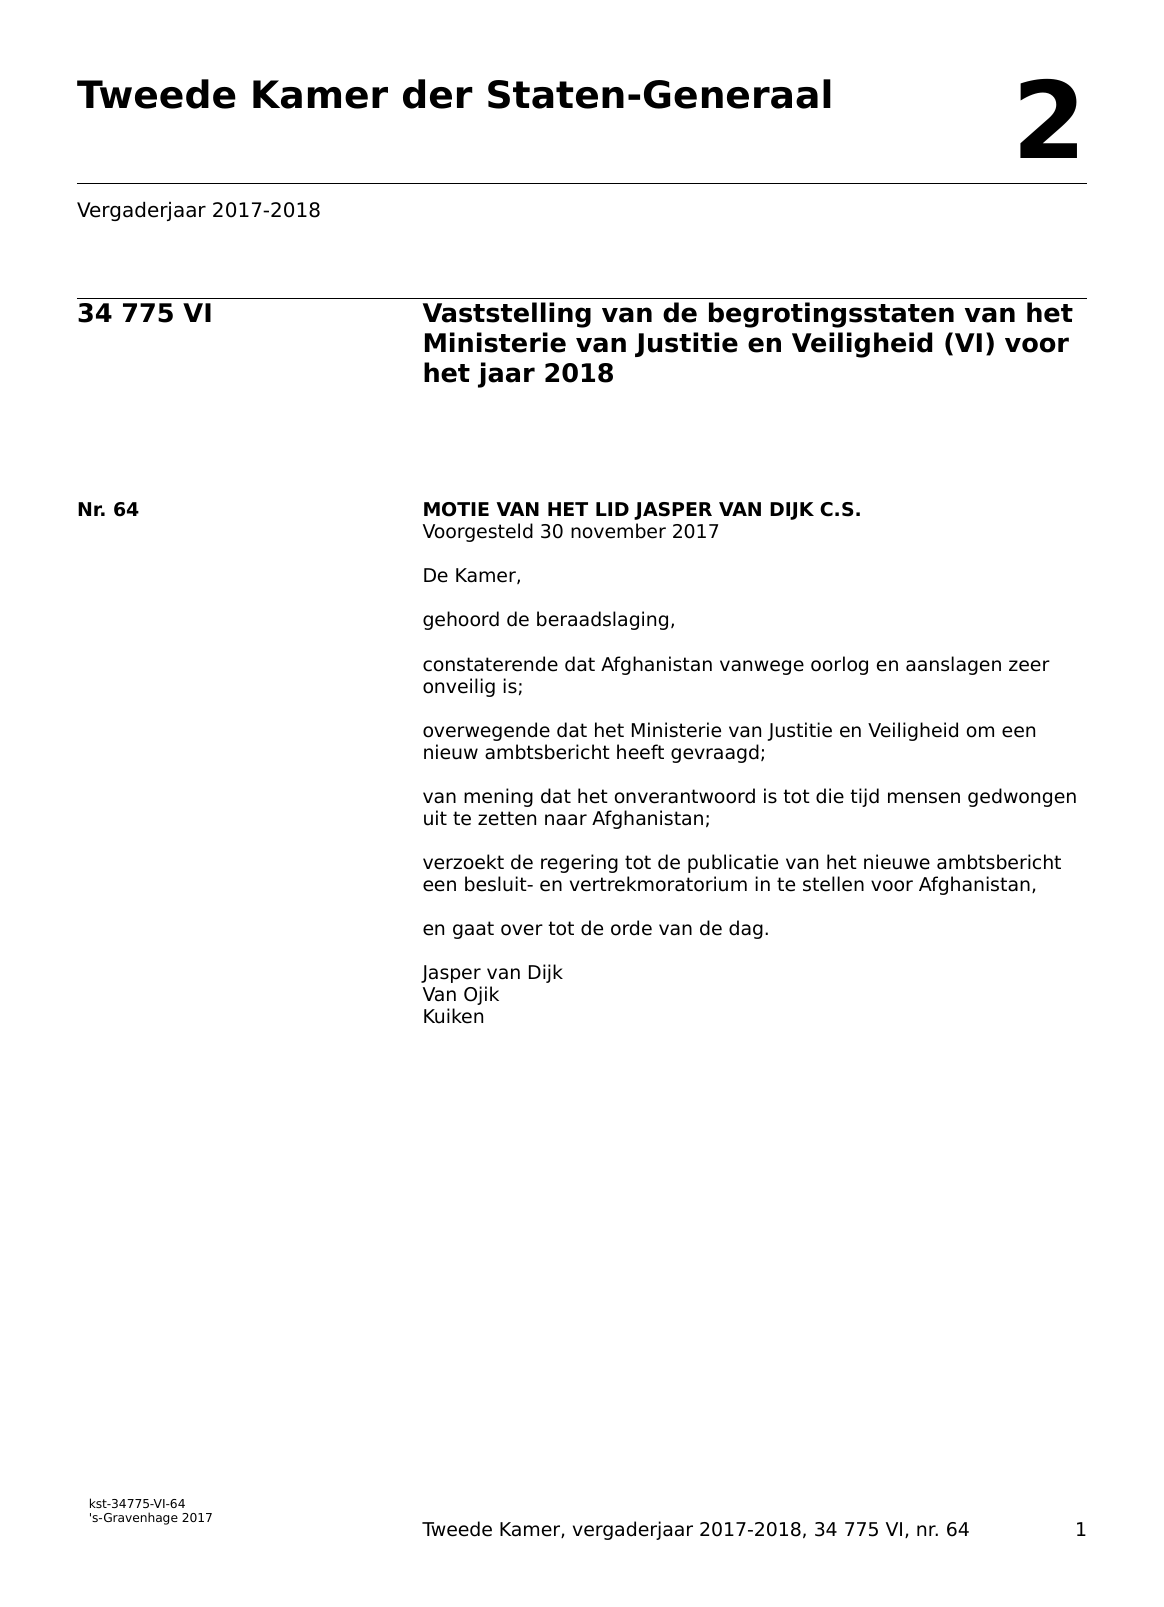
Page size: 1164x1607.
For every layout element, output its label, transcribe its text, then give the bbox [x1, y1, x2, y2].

text van mening dat het onverantwoord is tot die tijd mensen gedwongen uit te zetten naar Afghanistan; [422, 786, 1087, 830]
text Voorgesteld 30 november 2017 [422, 521, 1087, 543]
text 's-Gravenhage 2017 [88, 1511, 323, 1525]
text Kuiken [422, 1006, 1087, 1028]
table_cell Vergaderjaar 2017-2018 [77, 184, 1087, 298]
text constaterende dat Afghanistan vanwege oorlog en aanslagen zeer onveilig is; [422, 653, 1087, 697]
text Jasper van Dijk [422, 962, 1087, 984]
text en gaat over tot de orde van de dag. [422, 918, 1087, 940]
text overwegende dat het Ministerie van Justitie en Veiligheid om een nieuw ambtsbericht heeft gevraagd; [422, 720, 1087, 764]
subtitle 34 775 VI Vaststelling van de begrotingsstaten van het Ministerie van Justitie en Veiligheid (VI) voor het jaar 2018 [77, 299, 1087, 388]
text gehoord de beraadslaging, [422, 609, 1087, 631]
table_header Tweede Kamer der Staten-Generaal [77, 59, 886, 183]
text Van Ojik [422, 984, 1087, 1006]
text De Kamer, [422, 565, 1087, 587]
table_header 2 [886, 59, 1087, 183]
text verzoekt de regering tot de publicatie van het nieuwe ambtsbericht een besluit- en vertrekmoratorium in te stellen voor Afghanistan, [422, 852, 1087, 896]
subtitle Nr. 64 MOTIE VAN HET LID JASPER VAN DIJK C.S. [77, 499, 1087, 521]
text kst-34775-VI-64 [88, 1497, 323, 1511]
